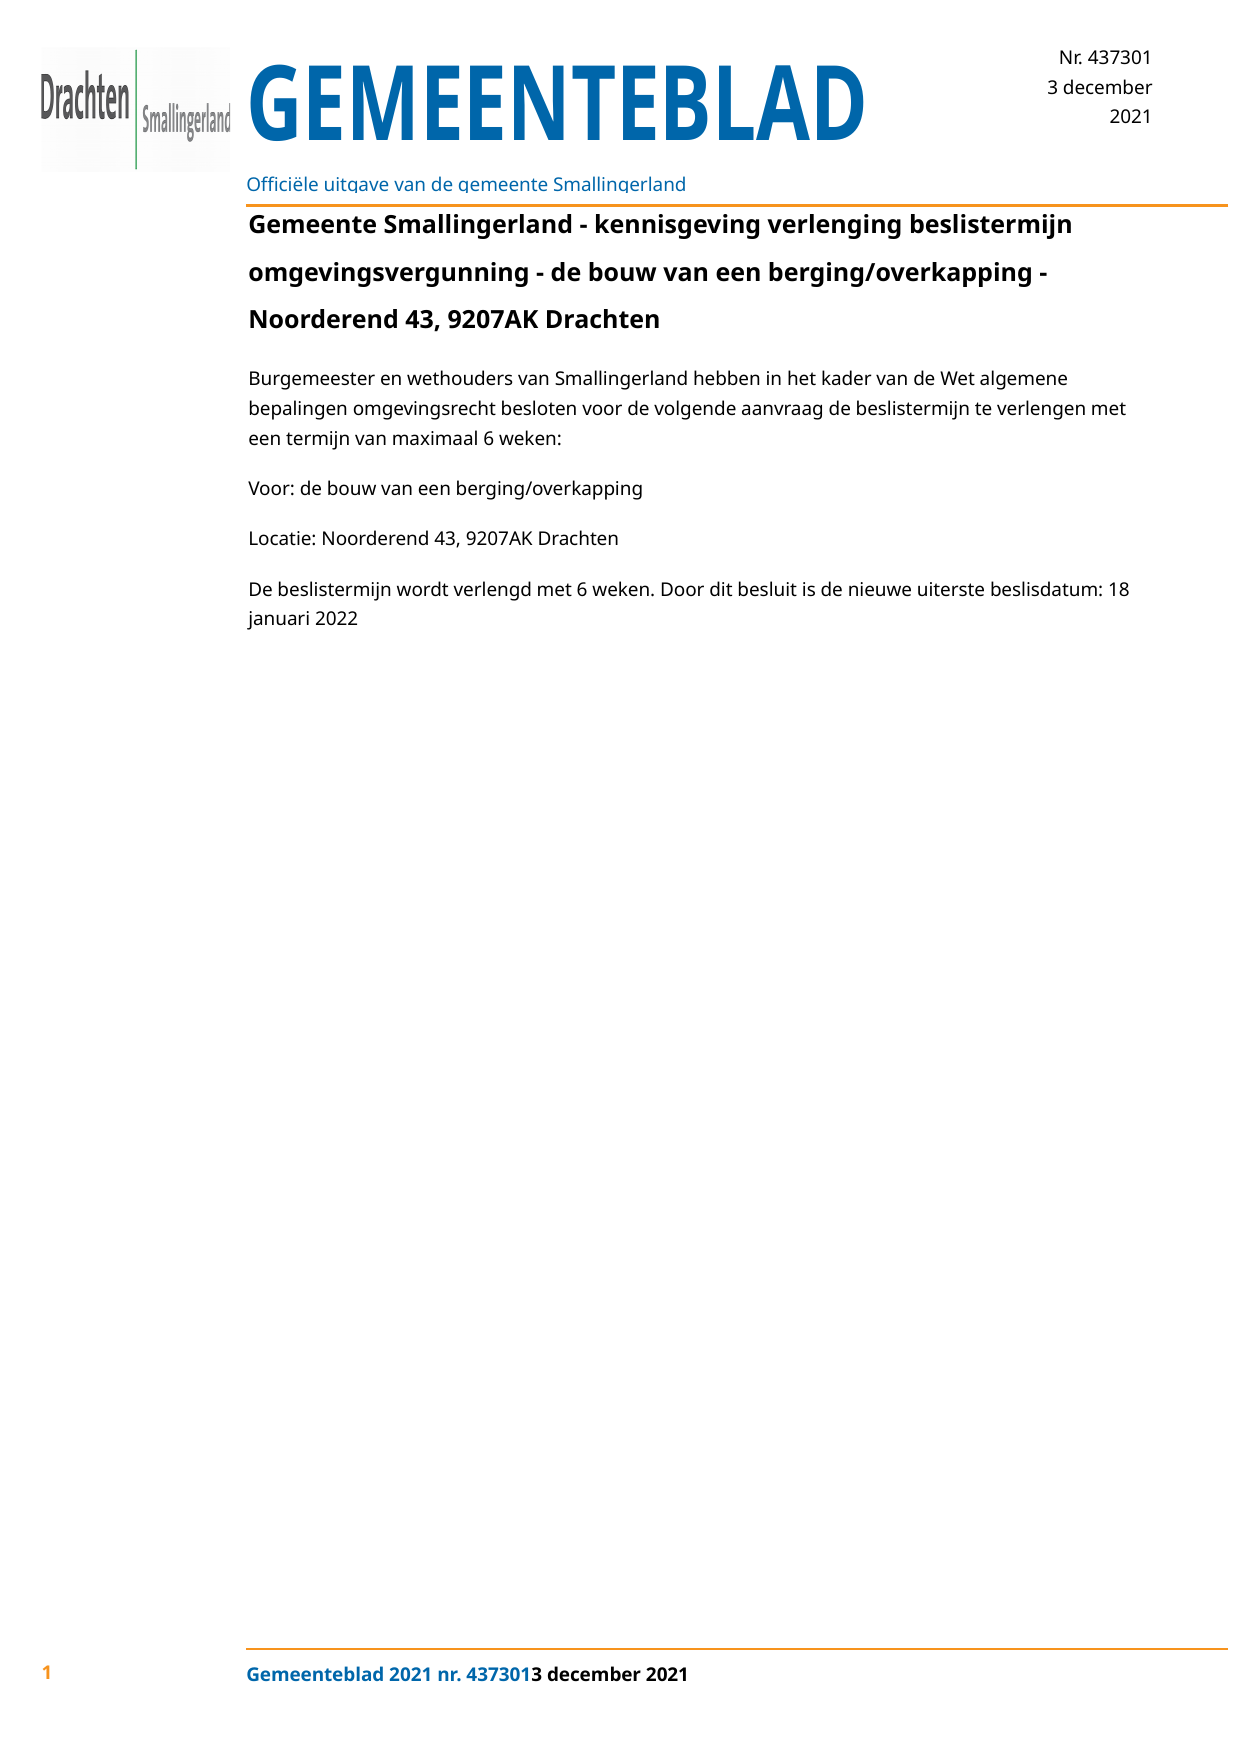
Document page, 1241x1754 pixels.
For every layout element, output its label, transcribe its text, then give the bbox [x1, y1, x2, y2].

text Locatie: Noorderend 43, 9207AK Drachten [248, 526, 1152, 551]
text Gemeente Smallingerland - kennisgeving verlenging beslistermijn omgevingsvergunning - de bouw van een berging/overkapping - Noorderend 43, 9207AK Drachten [248, 207, 1152, 336]
picture [41, 47, 231, 172]
text Burgemeester en wethouders van Smallingerland hebben in het kader van de Wet algemene bepalingen omgevingsrecht besloten voor de volgende aanvraag de beslistermijn te verlengen met een termijn van maximaal 6 weken: [248, 366, 1152, 450]
text De beslistermijn wordt verlengd met 6 weken. Door dit besluit is de nieuwe uiterste beslisdatum: 18 januari 2022 [248, 576, 1152, 631]
text Voor: de bouw van een berging/overkapping [248, 475, 1152, 501]
